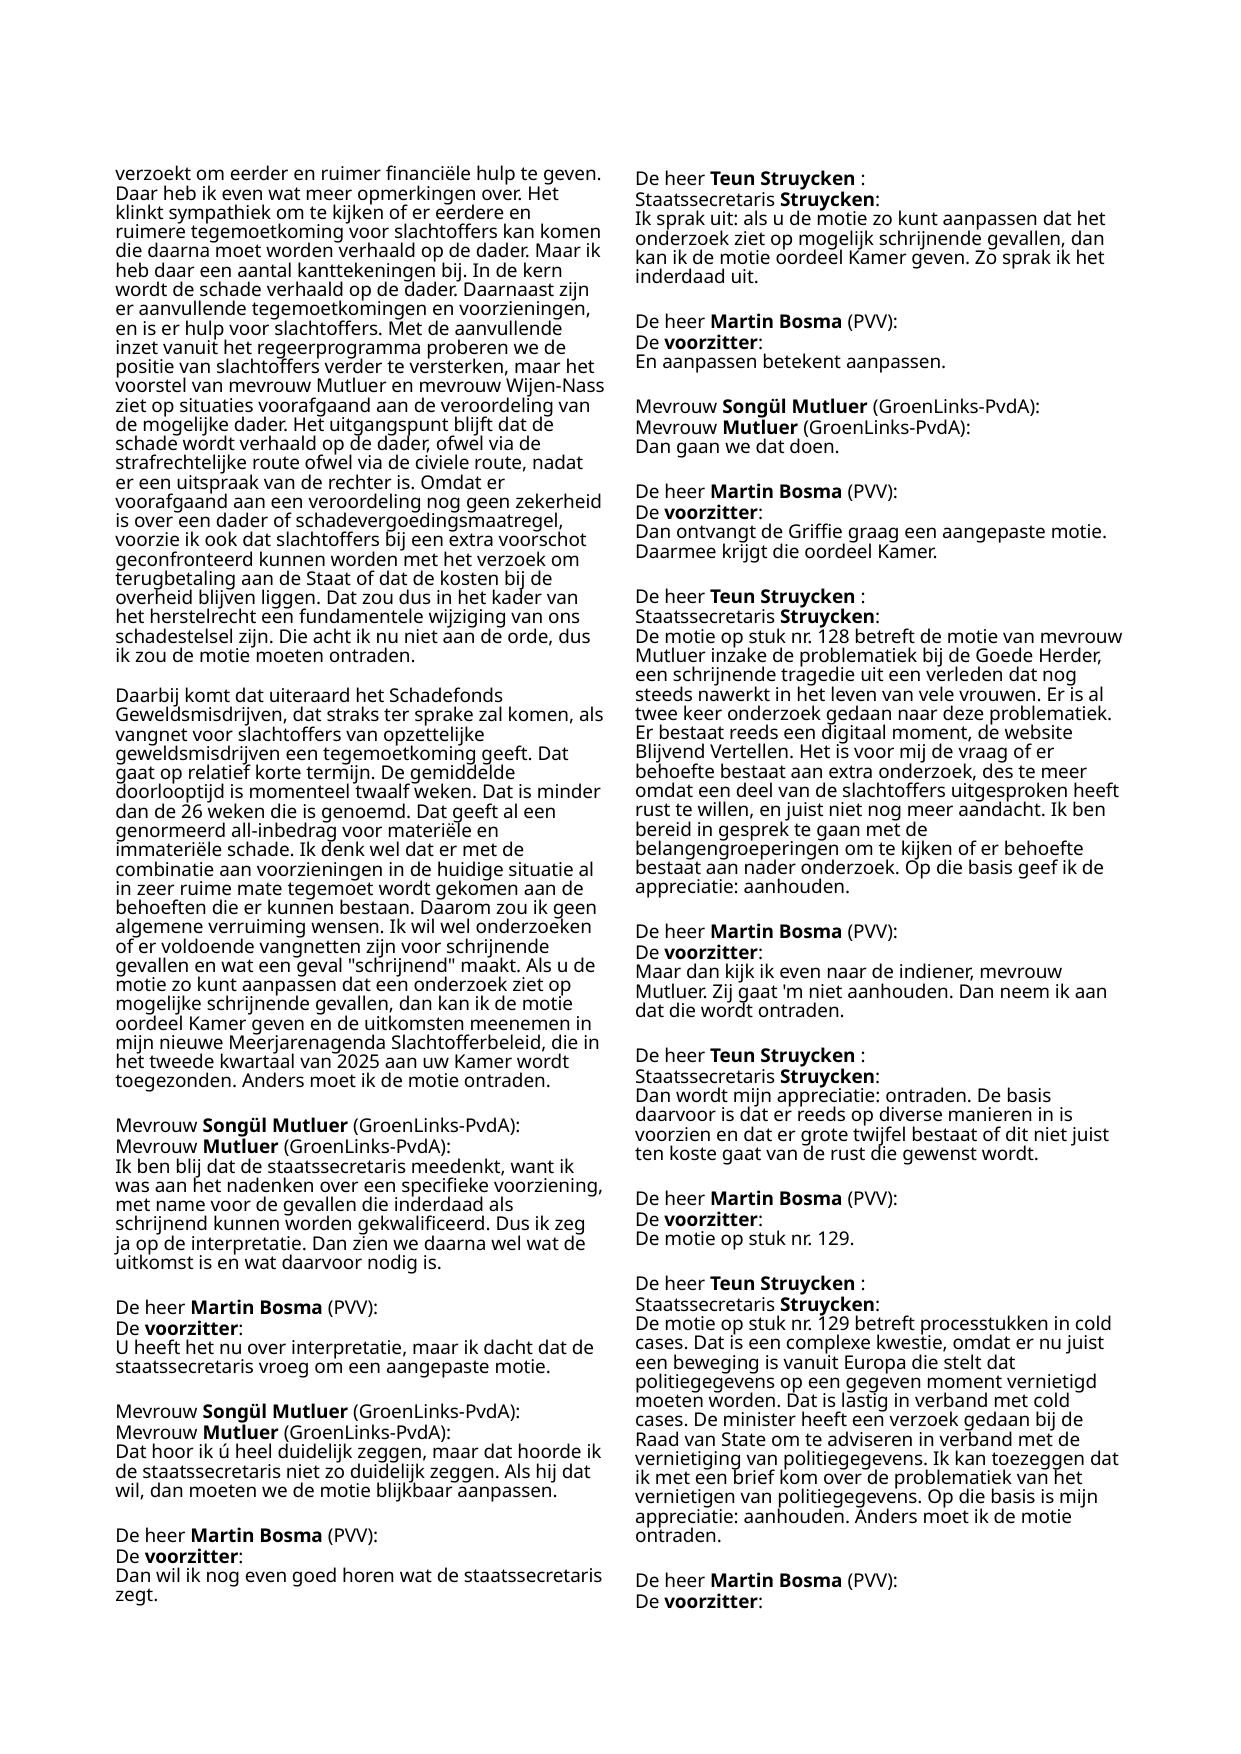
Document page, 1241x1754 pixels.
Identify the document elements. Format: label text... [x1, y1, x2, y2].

text De voorzitter: [635, 1211, 1125, 1230]
text En aanpassen betekent aanpassen. [635, 353, 1125, 372]
text De voorzitter: [635, 504, 1125, 523]
text Mevrouw Songül Mutluer (GroenLinks-PvdA): [115, 1398, 605, 1424]
text De heer Martin Bosma (PVV): [635, 918, 1125, 944]
text Dan ontvangt de Griffie graag een aangepaste motie. Daarmee krijgt die oordeel Kamer. [635, 523, 1125, 562]
text De heer Martin Bosma (PVV): [115, 1522, 605, 1548]
text De heer Teun Struycken : [635, 1042, 1125, 1068]
text Mevrouw Mutluer (GroenLinks-PvdA): [635, 419, 1125, 438]
text De motie op stuk nr. 129. [635, 1230, 1125, 1249]
text De voorzitter: [115, 1548, 605, 1567]
text De motie op stuk nr. 128 betreft de motie van mevrouw Mutluer inzake de problematiek bij de Goede Herder, een schrijnende tragedie uit een verleden dat nog steeds nawerkt in het leven van vele vrouwen. Er is al twee keer onderzoek gedaan naar deze problematiek. Er bestaat reeds een digitaal moment, de website Blijvend Vertellen. Het is voor mij de vraag of er behoefte bestaat aan extra onderzoek, des te meer omdat een deel van de slachtoffers uitgesproken heeft rust te willen, en juist niet nog meer aandacht. Ik ben bereid in gesprek te gaan met de belangengroeperingen om te kijken of er behoefte bestaat aan nader onderzoek. Op die basis geef ik de appreciatie: aanhouden. [635, 628, 1125, 898]
text Staatssecretaris Struycken: [635, 1068, 1125, 1087]
text De voorzitter: [115, 1320, 605, 1339]
text Dat hoor ik ú heel duidelijk zeggen, maar dat hoorde ik de staatssecretaris niet zo duidelijk zeggen. Als hij dat wil, dan moeten we de motie blijkbaar aanpassen. [115, 1443, 605, 1501]
text Maar dan kijk ik even naar de indiener, mevrouw Mutluer. Zij gaat 'm niet aanhouden. Dan neem ik aan dat die wordt ontraden. [635, 963, 1125, 1021]
text De heer Teun Struycken : [635, 1270, 1125, 1296]
text De voorzitter: [635, 1593, 1125, 1612]
text Staatssecretaris Struycken: [635, 1296, 1125, 1315]
text De heer Martin Bosma (PVV): [635, 478, 1125, 504]
text U heeft het nu over interpretatie, maar ik dacht dat de staatssecretaris vroeg om een aangepaste motie. [115, 1339, 605, 1378]
text De heer Teun Struycken : [635, 583, 1125, 608]
text De heer Teun Struycken : [635, 165, 1125, 191]
text Daarbij komt dat uiteraard het Schadefonds Geweldsmisdrijven, dat straks ter sprake zal komen, als vangnet voor slachtoffers van opzettelijke geweldsmisdrijven een tegemoetkoming geeft. Dat gaat op relatief korte termijn. De gemiddelde doorlooptijd is momenteel twaalf weken. Dat is minder dan de 26 weken die is genoemd. Dat geeft al een genormeerd all-inbedrag voor materiële en immateriële schade. Ik denk wel dat er met de combinatie aan voorzieningen in de huidige situatie al in zeer ruime mate tegemoet wordt gekomen aan de behoeften die er kunnen bestaan. Daarom zou ik geen algemene verruiming wensen. Ik wil wel onderzoeken of er voldoende vangnetten zijn voor schrijnende gevallen en wat een geval "schrijnend" maakt. Als u de motie zo kunt aanpassen dat een onderzoek ziet op mogelijke schrijnende gevallen, dan kan ik de motie oordeel Kamer geven en de uitkomsten meenemen in mijn nieuwe Meerjarenagenda Slachtofferbeleid, die in het tweede kwartaal van 2025 aan uw Kamer wordt toegezonden. Anders moet ik de motie ontraden. [115, 687, 605, 1092]
text Mevrouw Songül Mutluer (GroenLinks-PvdA): [115, 1113, 605, 1138]
text Dan gaan we dat doen. [635, 438, 1125, 458]
text Dan wil ik nog even goed horen wat de staatssecretaris zegt. [115, 1567, 605, 1606]
text Mevrouw Mutluer (GroenLinks-PvdA): [115, 1138, 605, 1158]
text Ik ben blij dat de staatssecretaris meedenkt, want ik was aan het nadenken over een specifieke voorziening, met name voor de gevallen die inderdaad als schrijnend kunnen worden gekwalificeerd. Dus ik zeg ja op de interpretatie. Dan zien we daarna wel wat de uitkomst is en wat daarvoor nodig is. [115, 1158, 605, 1273]
text verzoekt om eerder en ruimer financiële hulp te geven. Daar heb ik even wat meer opmerkingen over. Het klinkt sympathiek om te kijken of er eerdere en ruimere tegemoetkoming voor slachtoffers kan komen die daarna moet worden verhaald op de dader. Maar ik heb daar een aantal kanttekeningen bij. In de kern wordt de schade verhaald op de dader. Daarnaast zijn er aanvullende tegemoetkomingen en voorzieningen, en is er hulp voor slachtoffers. Met de aanvullende inzet vanuit het regeerprogramma proberen we de positie van slachtoffers verder te versterken, maar het voorstel van mevrouw Mutluer en mevrouw Wijen-Nass ziet op situaties voorafgaand aan de veroordeling van de mogelijke dader. Het uitgangspunt blijft dat de schade wordt verhaald op de dader, ofwel via de strafrechtelijke route ofwel via de civiele route, nadat er een uitspraak van de rechter is. Omdat er voorafgaand aan een veroordeling nog geen zekerheid is over een dader of schadevergoedingsmaatregel, voorzie ik ook dat slachtoffers bij een extra voorschot geconfronteerd kunnen worden met het verzoek om terugbetaling aan de Staat of dat de kosten bij de overheid blijven liggen. Dat zou dus in het kader van het herstelrecht een fundamentele wijziging van ons schadestelsel zijn. Die acht ik nu niet aan de orde, dus ik zou de motie moeten ontraden. [115, 165, 605, 666]
text De voorzitter: [635, 334, 1125, 353]
text De voorzitter: [635, 944, 1125, 963]
text De heer Martin Bosma (PVV): [635, 308, 1125, 334]
text Mevrouw Mutluer (GroenLinks-PvdA): [115, 1424, 605, 1443]
text De heer Martin Bosma (PVV): [635, 1185, 1125, 1211]
text De motie op stuk nr. 129 betreft processtukken in cold cases. Dat is een complexe kwestie, omdat er nu juist een beweging is vanuit Europa die stelt dat politiegegevens op een gegeven moment vernietigd moeten worden. Dat is lastig in verband met cold cases. De minister heeft een verzoek gedaan bij de Raad van State om te adviseren in verband met de vernietiging van politiegegevens. Ik kan toezeggen dat ik met een brief kom over de problematiek van het vernietigen van politiegegevens. Op die basis is mijn appreciatie: aanhouden. Anders moet ik de motie ontraden. [635, 1315, 1125, 1546]
text De heer Martin Bosma (PVV): [115, 1294, 605, 1320]
text Staatssecretaris Struycken: [635, 608, 1125, 628]
text Staatssecretaris Struycken: [635, 191, 1125, 210]
text Mevrouw Songül Mutluer (GroenLinks-PvdA): [635, 393, 1125, 419]
text De heer Martin Bosma (PVV): [635, 1567, 1125, 1593]
text Ik sprak uit: als u de motie zo kunt aanpassen dat het onderzoek ziet op mogelijk schrijnende gevallen, dan kan ik de motie oordeel Kamer geven. Zo sprak ik het inderdaad uit. [635, 210, 1125, 287]
text Dan wordt mijn appreciatie: ontraden. De basis daarvoor is dat er reeds op diverse manieren in is voorzien en dat er grote twijfel bestaat of dit niet juist ten koste gaat van de rust die gewenst wordt. [635, 1087, 1125, 1164]
